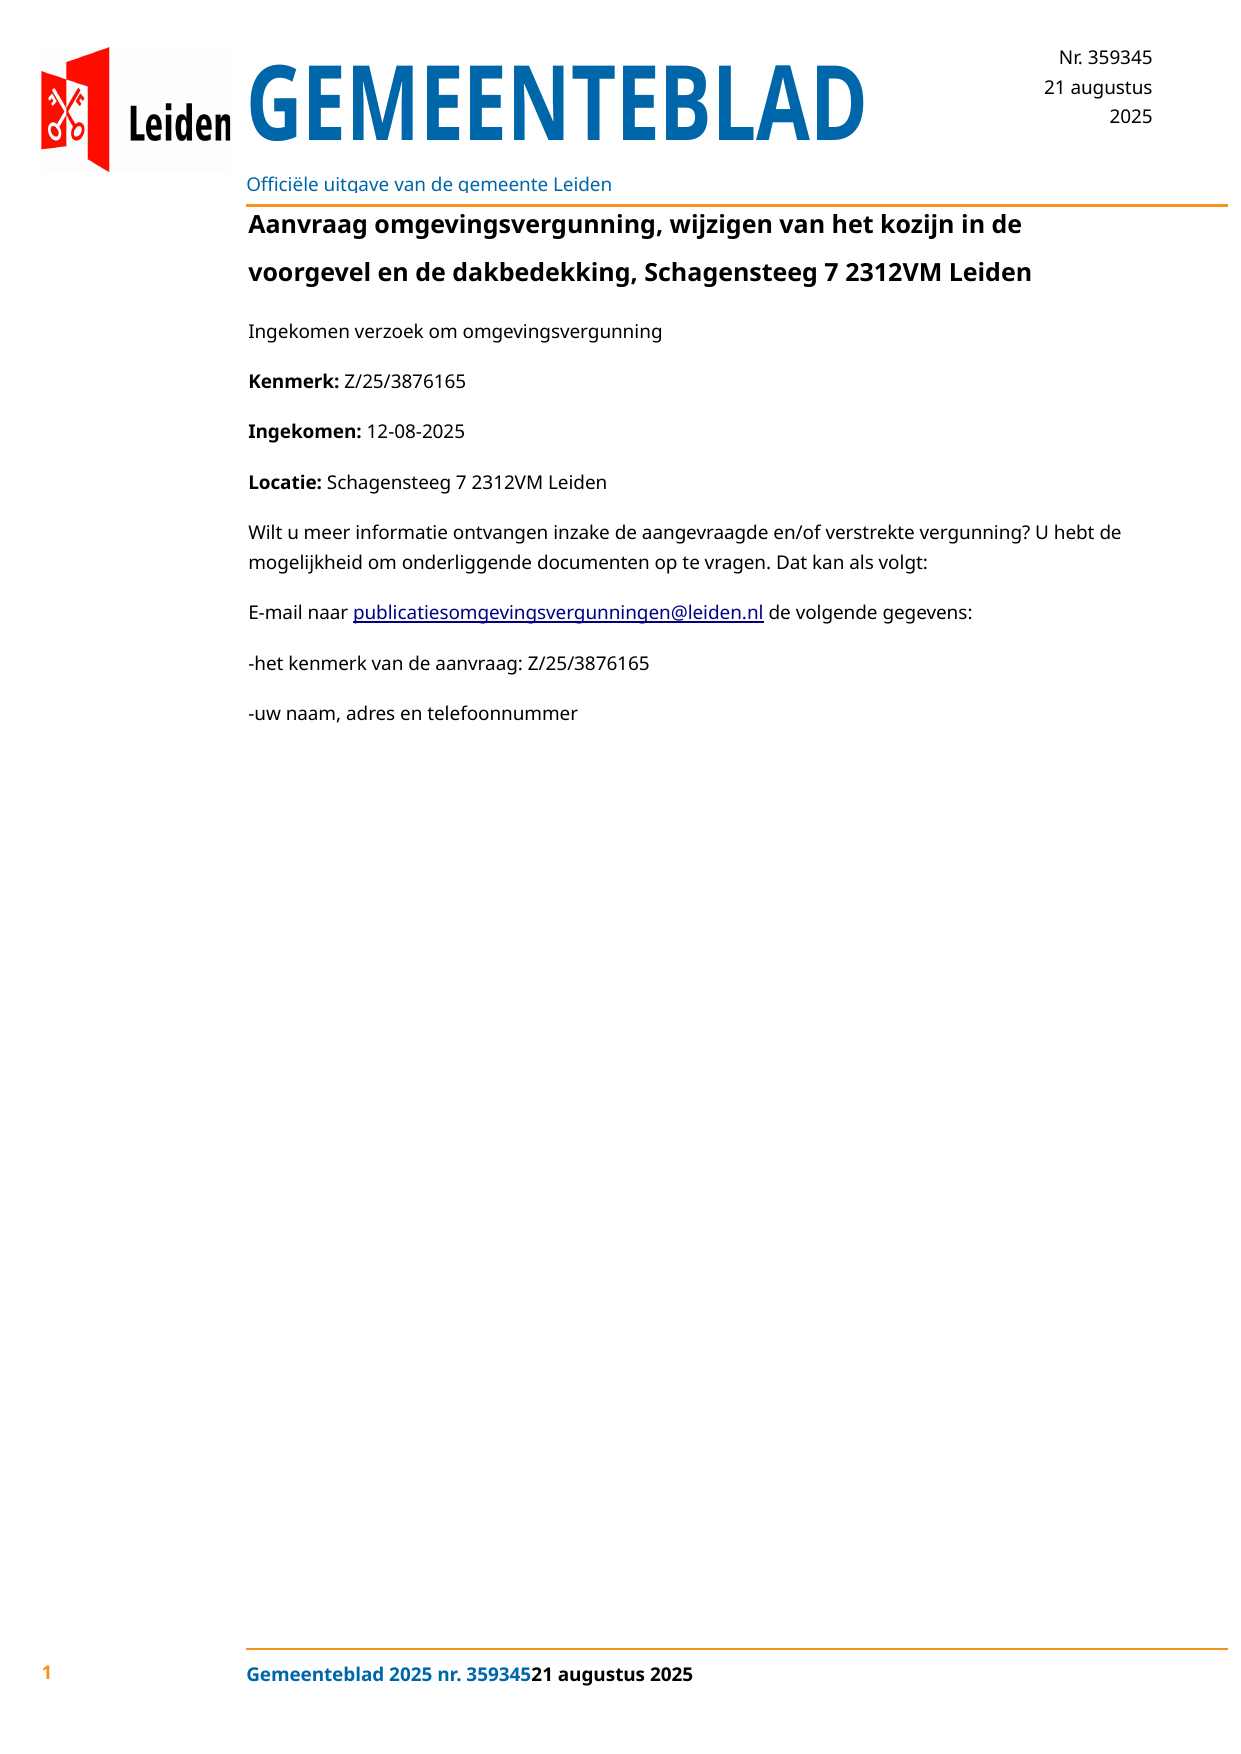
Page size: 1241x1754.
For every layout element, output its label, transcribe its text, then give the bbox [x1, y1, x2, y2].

text Ingekomen: 12-08-2025 [248, 419, 1152, 444]
text Locatie: Schagensteeg 7 2312VM Leiden [248, 469, 1152, 495]
text E-mail naar publicatiesomgevingsvergunningen@leiden.nl de volgende gegevens: [248, 599, 1152, 625]
text Ingekomen verzoek om omgevingsvergunning [248, 318, 1152, 344]
text Aanvraag omgevingsvergunning, wijzigen van het kozijn in de voorgevel en de dakbedekking, Schagensteeg 7 2312VM Leiden [248, 207, 1152, 288]
text -uw naam, adres en telefoonnummer [248, 700, 1152, 726]
text Wilt u meer informatie ontvangen inzake de aangevraagde en/of verstrekte vergunning? U hebt de mogelijkheid om onderliggende documenten op te vragen. Dat kan als volgt: [248, 519, 1152, 575]
text -het kenmerk van de aanvraag: Z/25/3876165 [248, 650, 1152, 676]
picture [41, 47, 231, 172]
text Kenmerk: Z/25/3876165 [248, 368, 1152, 394]
